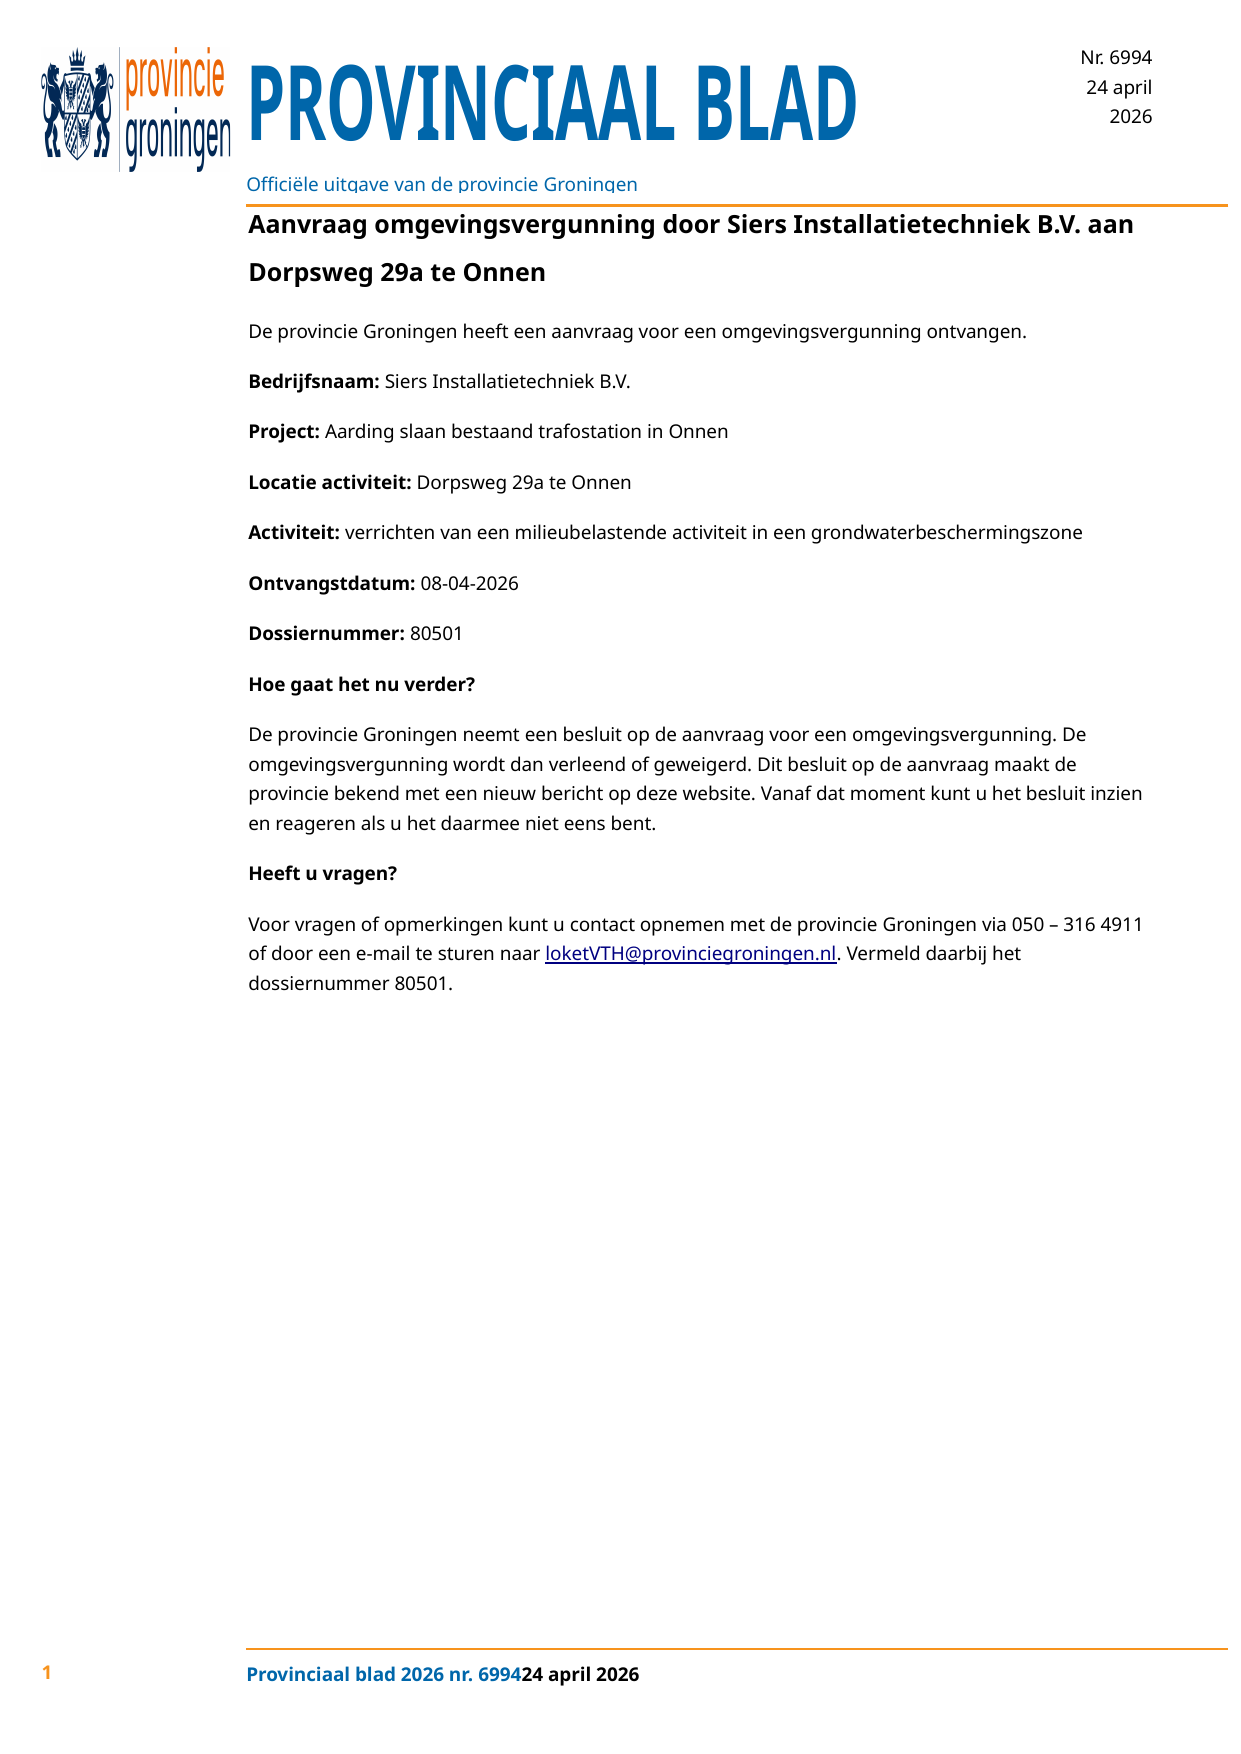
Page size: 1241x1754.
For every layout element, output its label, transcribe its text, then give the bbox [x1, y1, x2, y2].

text Voor vragen of opmerkingen kunt u contact opnemen met de provincie Groningen via 050 – 316 4911 of door een e-mail te sturen naar loketVTH@provinciegroningen.nl. Vermeld daarbij het dossiernummer 80501. [248, 911, 1152, 996]
text Project: Aarding slaan bestaand trafostation in Onnen [248, 419, 1152, 444]
text De provincie Groningen neemt een besluit op de aanvraag voor een omgevingsvergunning. De omgevingsvergunning wordt dan verleend of geweigerd. Dit besluit op de aanvraag maakt de provincie bekend met een nieuw bericht op deze website. Vanaf dat moment kunt u het besluit inzien en reageren als u het daarmee niet eens bent. [248, 721, 1152, 836]
picture [41, 47, 231, 172]
text Locatie activiteit: Dorpsweg 29a te Onnen [248, 469, 1152, 495]
text Bedrijfsnaam: Siers Installatietechniek B.V. [248, 368, 1152, 394]
text Hoe gaat het nu verder? [248, 671, 1152, 697]
text Aanvraag omgevingsvergunning door Siers Installatietechniek B.V. aan Dorpsweg 29a te Onnen [248, 207, 1152, 288]
text Ontvangstdatum: 08-04-2026 [248, 570, 1152, 596]
text Activiteit: verrichten van een milieubelastende activiteit in een grondwaterbeschermingszone [248, 519, 1152, 545]
text Dossiernummer: 80501 [248, 620, 1152, 646]
text De provincie Groningen heeft een aanvraag voor een omgevingsvergunning ontvangen. [248, 318, 1152, 344]
text Heeft u vragen? [248, 860, 1152, 886]
